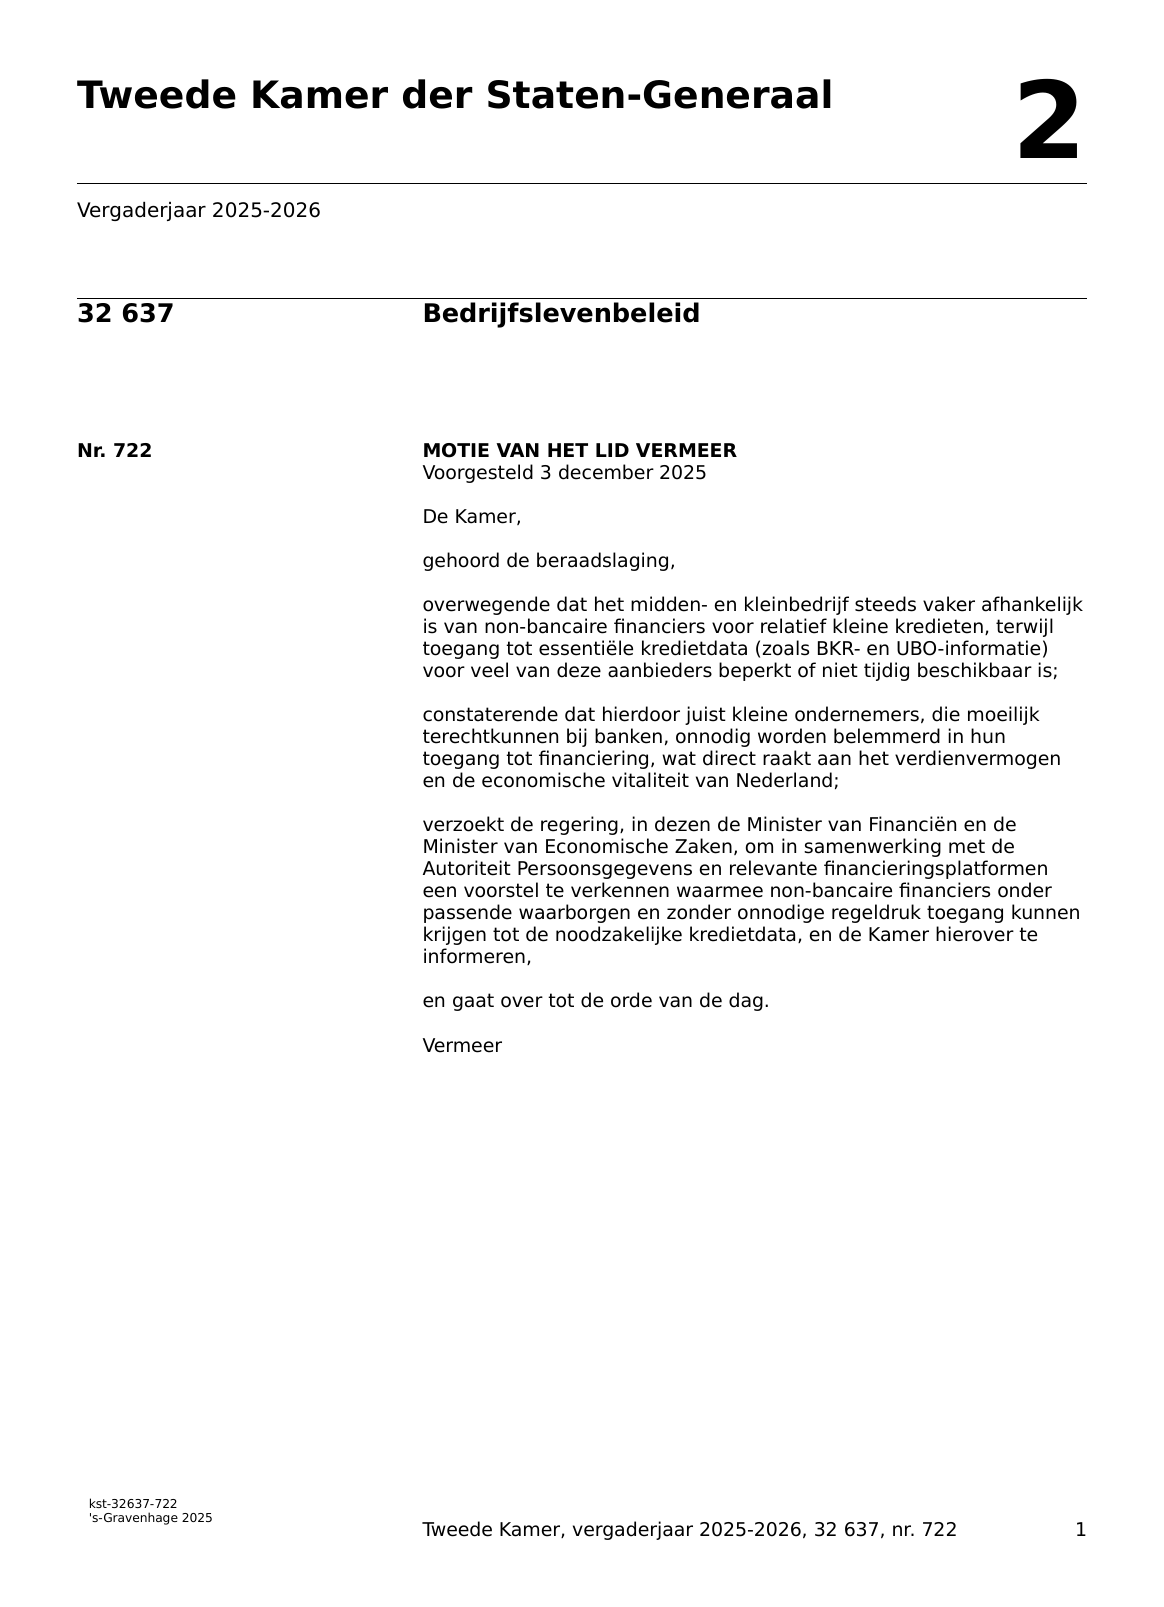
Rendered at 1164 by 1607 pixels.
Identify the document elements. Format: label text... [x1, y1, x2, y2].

table_cell Vergaderjaar 2025-2026 [77, 184, 1087, 298]
table_header Tweede Kamer der Staten-Generaal [77, 59, 886, 183]
text overwegende dat het midden- en kleinbedrijf steeds vaker afhankelijk is van non-bancaire financiers voor relatief kleine kredieten, terwijl toegang tot essentiële kredietdata (zoals BKR- en UBO-informatie) voor veel van deze aanbieders beperkt of niet tijdig beschikbaar is; [422, 594, 1087, 682]
table_header 2 [886, 59, 1087, 183]
text constaterende dat hierdoor juist kleine ondernemers, die moeilijk terechtkunnen bij banken, onnodig worden belemmerd in hun toegang tot financiering, wat direct raakt aan het verdienvermogen en de economische vitaliteit van Nederland; [422, 704, 1087, 792]
text 's-Gravenhage 2025 [88, 1511, 323, 1525]
text De Kamer, [422, 506, 1087, 528]
text kst-32637-722 [88, 1497, 323, 1511]
text Voorgesteld 3 december 2025 [422, 462, 1087, 484]
subtitle 32 637 Bedrijfslevenbeleid [77, 299, 1087, 329]
text en gaat over tot de orde van de dag. [422, 990, 1087, 1012]
text verzoekt de regering, in dezen de Minister van Financiën en de Minister van Economische Zaken, om in samenwerking met de Autoriteit Persoonsgegevens en relevante financieringsplatformen een voorstel te verkennen waarmee non-bancaire financiers onder passende waarborgen en zonder onnodige regeldruk toegang kunnen krijgen tot de noodzakelijke kredietdata, en de Kamer hierover te informeren, [422, 814, 1087, 968]
text gehoord de beraadslaging, [422, 550, 1087, 572]
text Vermeer [422, 1034, 1087, 1057]
subtitle Nr. 722 MOTIE VAN HET LID VERMEER [77, 440, 1087, 462]
